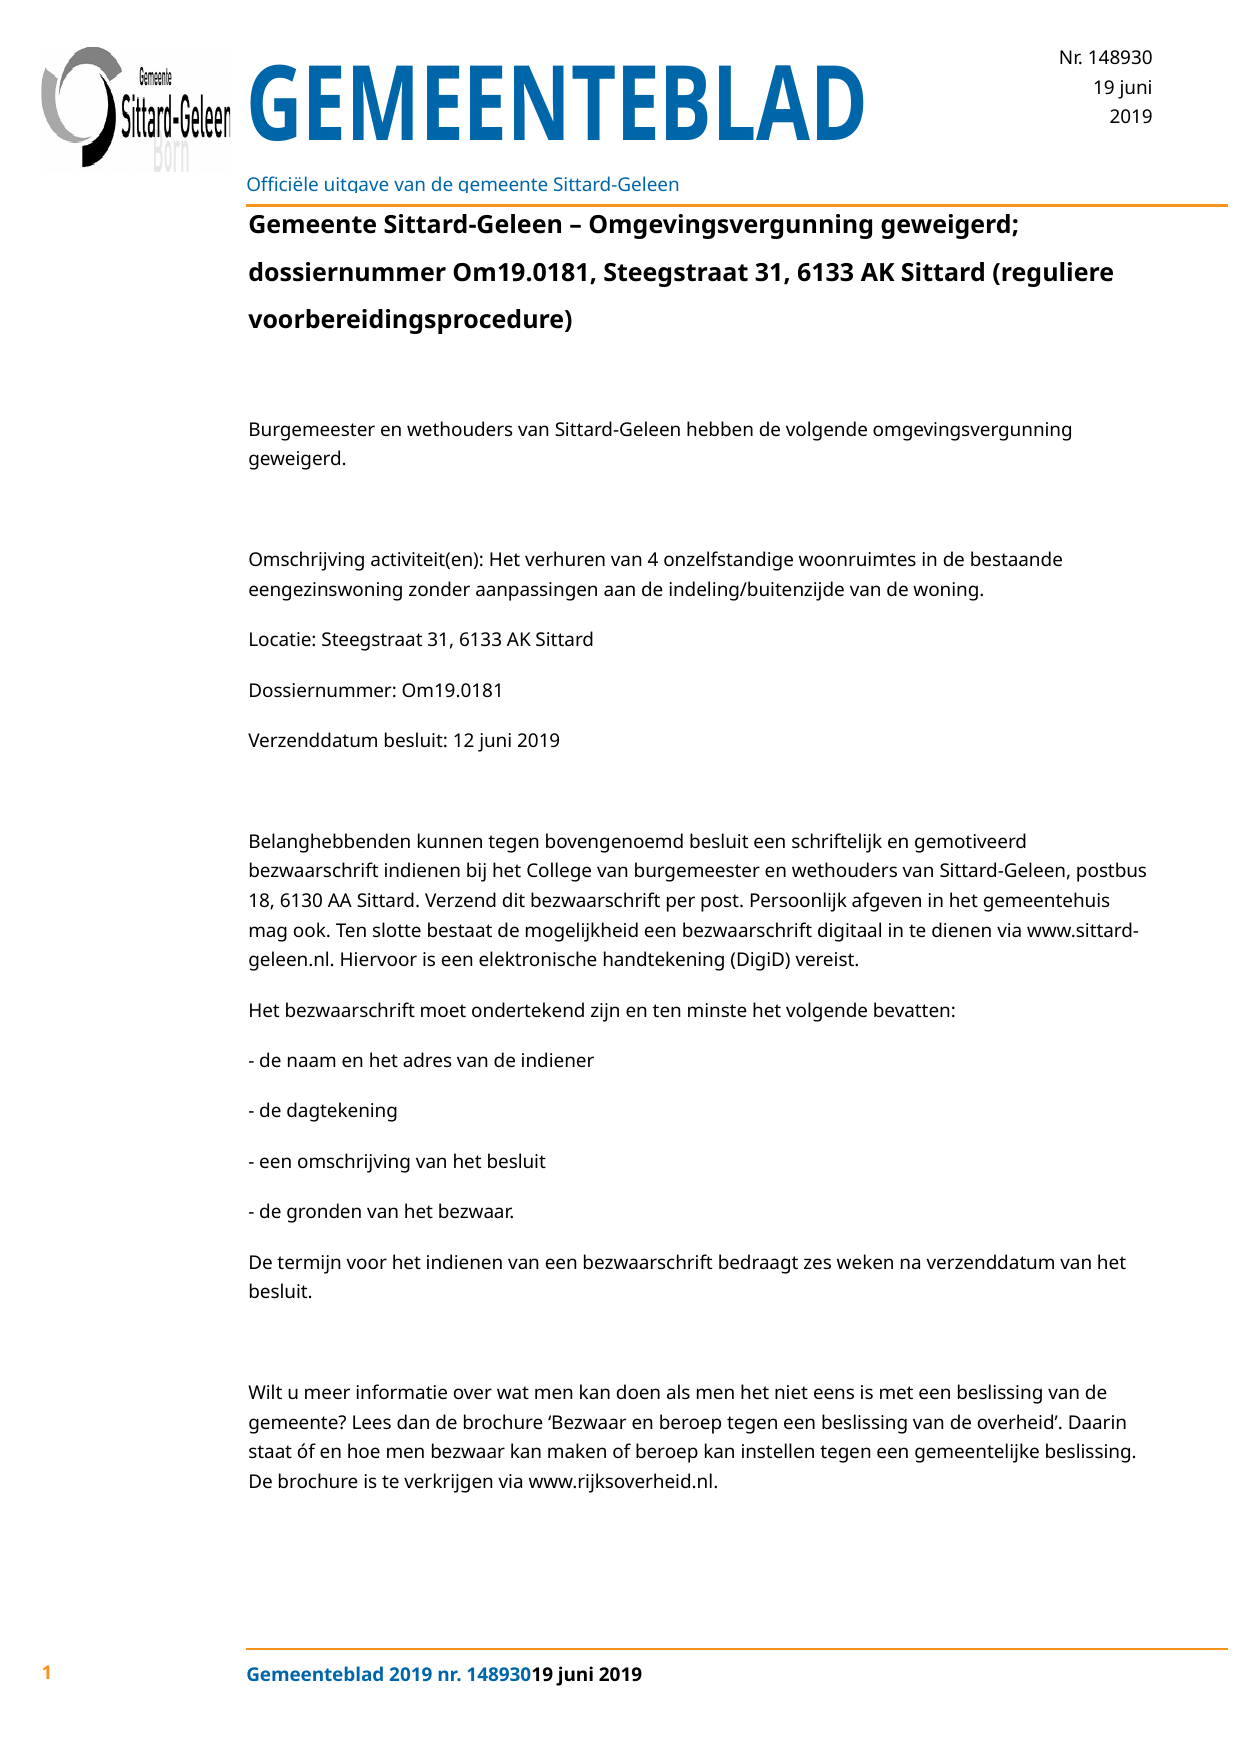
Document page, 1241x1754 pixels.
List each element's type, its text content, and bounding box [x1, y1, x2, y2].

text Belanghebbenden kunnen tegen bovengenoemd besluit een schriftelijk en gemotiveerd bezwaarschrift indienen bij het College van burgemeester en wethouders van Sittard-Geleen, postbus 18, 6130 AA Sittard. Verzend dit bezwaarschrift per post. Persoonlijk afgeven in het gemeentehuis mag ook. Ten slotte bestaat de mogelijkheid een bezwaarschrift digitaal in te dienen via www.sittard-geleen.nl. Hiervoor is een elektronische handtekening (DigiD) vereist. [248, 828, 1152, 972]
picture [41, 47, 231, 172]
text Verzenddatum besluit: 12 juni 2019 [248, 727, 1152, 753]
text Omschrijving activiteit(en): Het verhuren van 4 onzelfstandige woonruimtes in de bestaande eengezinswoning zonder aanpassingen aan de indeling/buitenzijde van de woning. [248, 546, 1152, 602]
text - de naam en het adres van de indiener [248, 1047, 1152, 1073]
text De termijn voor het indienen van een bezwaarschrift bedraagt zes weken na verzenddatum van het besluit. [248, 1249, 1152, 1304]
text Het bezwaarschrift moet ondertekend zijn en ten minste het volgende bevatten: [248, 997, 1152, 1022]
text - een omschrijving van het besluit [248, 1148, 1152, 1174]
text Burgemeester en wethouders van Sittard-Geleen hebben de volgende omgevingsvergunning geweigerd. [248, 416, 1152, 471]
text - de dagtekening [248, 1098, 1152, 1123]
text Locatie: Steegstraat 31, 6133 AK Sittard [248, 626, 1152, 652]
text - de gronden van het bezwaar. [248, 1198, 1152, 1224]
text Wilt u meer informatie over wat men kan doen als men het niet eens is met een beslissing van de gemeente? Lees dan de brochure ‘Bezwaar en beroep tegen een beslissing van de overheid’. Daarin staat óf en hoe men bezwaar kan maken of beroep kan instellen tegen een gemeentelijke beslissing. De brochure is te verkrijgen via www.rijksoverheid.nl. [248, 1379, 1152, 1494]
text Dossiernummer: Om19.0181 [248, 677, 1152, 702]
text Gemeente Sittard-Geleen – Omgevingsvergunning geweigerd; dossiernummer Om19.0181, Steegstraat 31, 6133 AK Sittard (reguliere voorbereidingsprocedure) [248, 207, 1152, 336]
